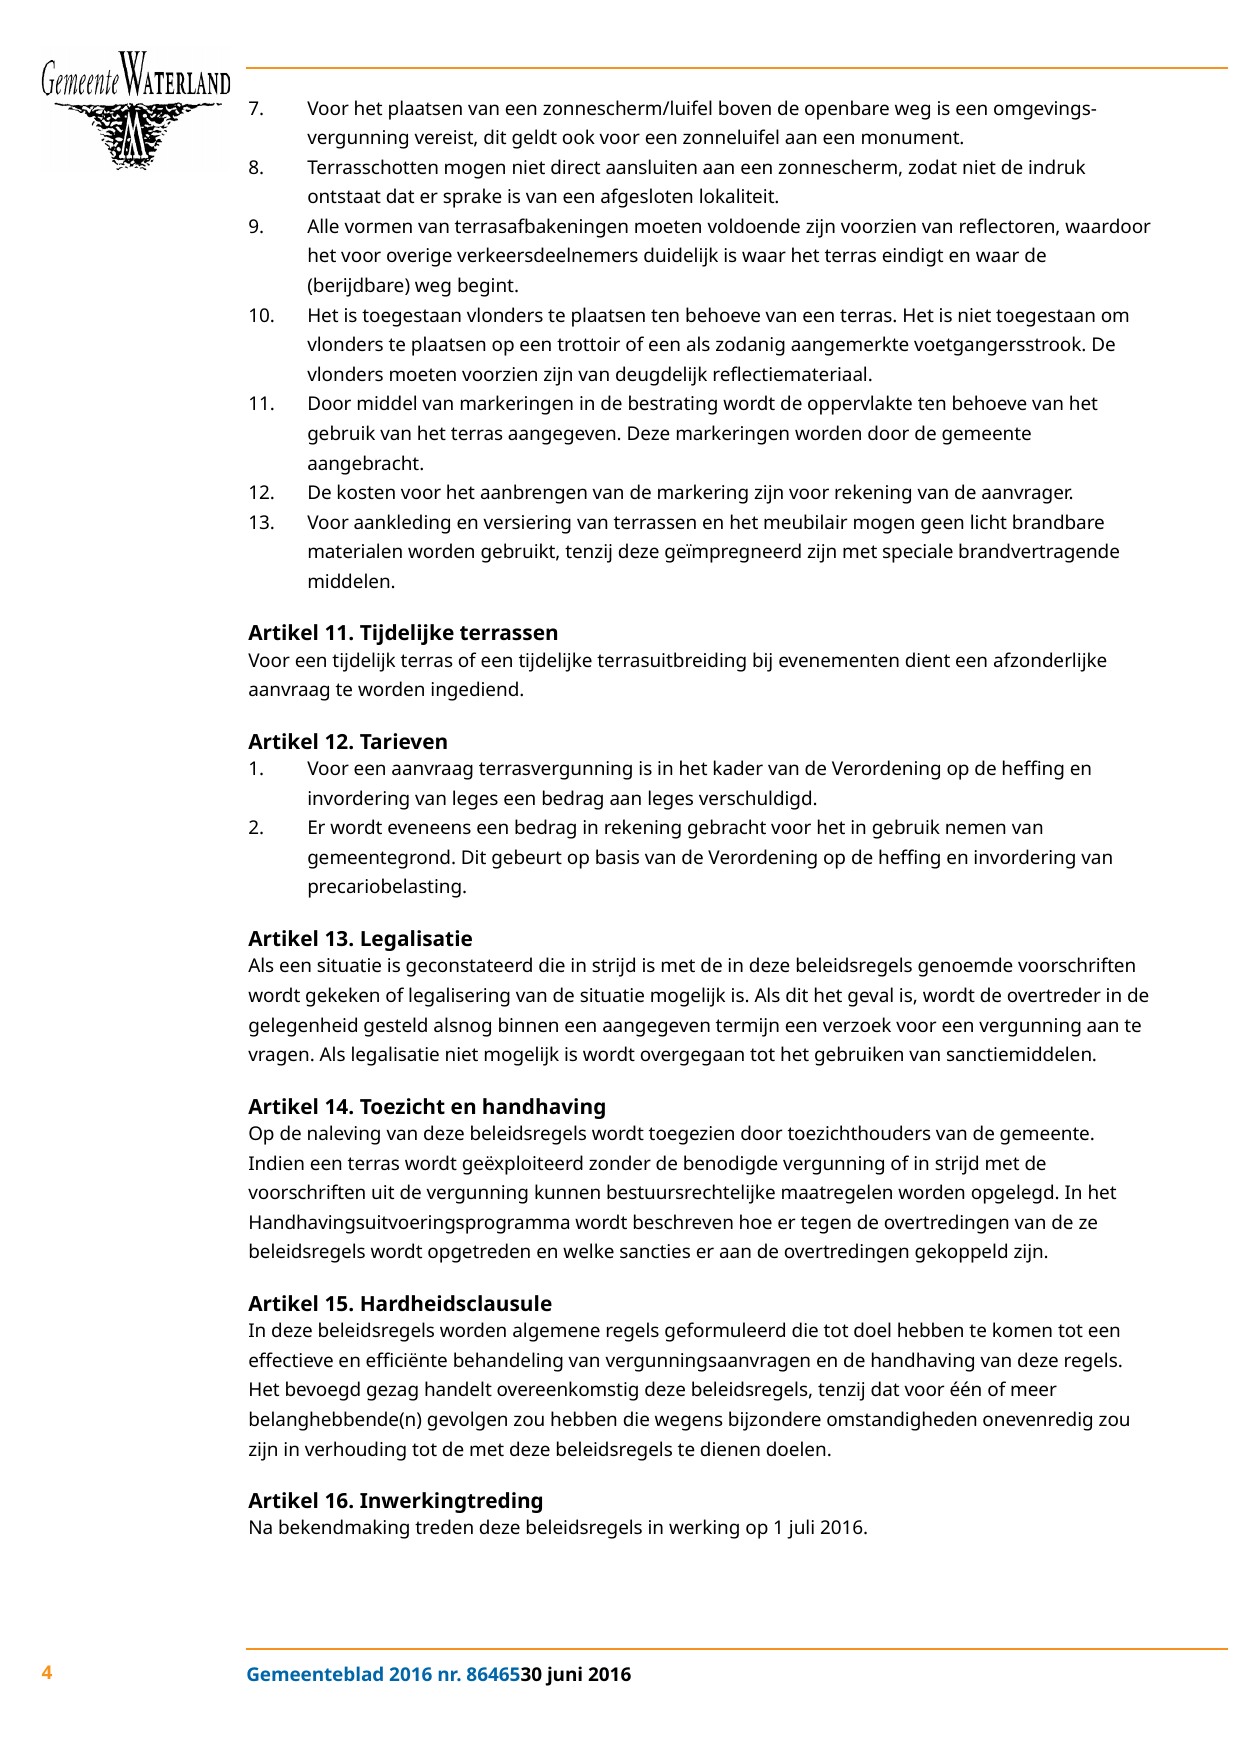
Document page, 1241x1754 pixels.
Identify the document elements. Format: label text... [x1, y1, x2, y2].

text In deze beleidsregels worden algemene regels geformuleerd die tot doel hebben te komen tot een effectieve en efficiënte behandeling van vergunningsaanvragen en de handhaving van deze regels. [248, 1317, 1152, 1373]
text Artikel 11. Tijdelijke terrassen [248, 618, 1152, 647]
list Terrasschotten mogen niet direct aansluiten aan een zonnescherm, zodat niet de indruk ontstaat dat er sprake is van een afgesloten lokaliteit. [248, 154, 1152, 209]
list Voor een aanvraag terrasvergunning is in het kader van de Verordening op de heffing en invordering van leges een bedrag aan leges verschuldigd. [248, 755, 1152, 811]
text Artikel 14. Toezicht en handhaving [248, 1092, 1152, 1120]
list Voor het plaatsen van een zonnescherm/luifel boven de openbare weg is een omgevings-vergunning vereist, dit geldt ook voor een zonneluifel aan een monument. [248, 95, 1152, 150]
text Op de naleving van deze beleidsregels wordt toegezien door toezichthouders van de gemeente. Indien een terras wordt geëxploiteerd zonder de benodigde vergunning of in strijd met de voorschriften uit de vergunning kunnen bestuursrechtelijke maatregelen worden opgelegd. In het Handhavingsuitvoeringsprogramma wordt beschreven hoe er tegen de overtredingen van de ze beleidsregels wordt opgetreden en welke sancties er aan de overtredingen gekoppeld zijn. [248, 1120, 1152, 1264]
text Voor een tijdelijk terras of een tijdelijke terrasuitbreiding bij evenementen dient een afzonderlijke aanvraag te worden ingediend. [248, 647, 1152, 702]
picture [41, 47, 231, 172]
text Artikel 12. Tarieven [248, 727, 1152, 755]
text Na bekendmaking treden deze beleidsregels in werking op 1 juli 2016. [248, 1514, 1152, 1540]
list Er wordt eveneens een bedrag in rekening gebracht voor het in gebruik nemen van gemeentegrond. Dit gebeurt op basis van de Verordening op de heffing en invordering van precariobelasting. [248, 814, 1152, 899]
text Artikel 13. Legalisatie [248, 924, 1152, 953]
list Voor aankleding en versiering van terrassen en het meubilair mogen geen licht brandbare materialen worden gebruikt, tenzij deze geïmpregneerd zijn met speciale brandvertragende middelen. [248, 509, 1152, 594]
text Artikel 16. Inwerkingtreding [248, 1486, 1152, 1514]
list De kosten voor het aanbrengen van de markering zijn voor rekening van de aanvrager. [248, 479, 1152, 505]
text Als een situatie is geconstateerd die in strijd is met de in deze beleidsregels genoemde voorschriften wordt gekeken of legalisering van de situatie mogelijk is. Als dit het geval is, wordt de overtreder in de gelegenheid gesteld alsnog binnen een aangegeven termijn een verzoek voor een vergunning aan te vragen. Als legalisatie niet mogelijk is wordt overgegaan tot het gebruiken van sanctiemiddelen. [248, 953, 1152, 1067]
text Artikel 15. Hardheidsclausule [248, 1289, 1152, 1317]
text Het bevoegd gezag handelt overeenkomstig deze beleidsregels, tenzij dat voor één of meer belanghebbende(n) gevolgen zou hebben die wegens bijzondere omstandigheden onevenredig zou zijn in verhouding tot de met deze beleidsregels te dienen doelen. [248, 1377, 1152, 1461]
list Alle vormen van terrasafbakeningen moeten voldoende zijn voorzien van reflectoren, waardoor het voor overige verkeersdeelnemers duidelijk is waar het terras eindigt en waar de (berijdbare) weg begint. [248, 213, 1152, 298]
list Het is toegestaan vlonders te plaatsen ten behoeve van een terras. Het is niet toegestaan om vlonders te plaatsen op een trottoir of een als zodanig aangemerkte voetgangersstrook. De vlonders moeten voorzien zijn van deugdelijk reflectiemateriaal. [248, 302, 1152, 387]
list Door middel van markeringen in de bestrating wordt de oppervlakte ten behoeve van het gebruik van het terras aangegeven. Deze markeringen worden door de gemeente aangebracht. [248, 391, 1152, 476]
